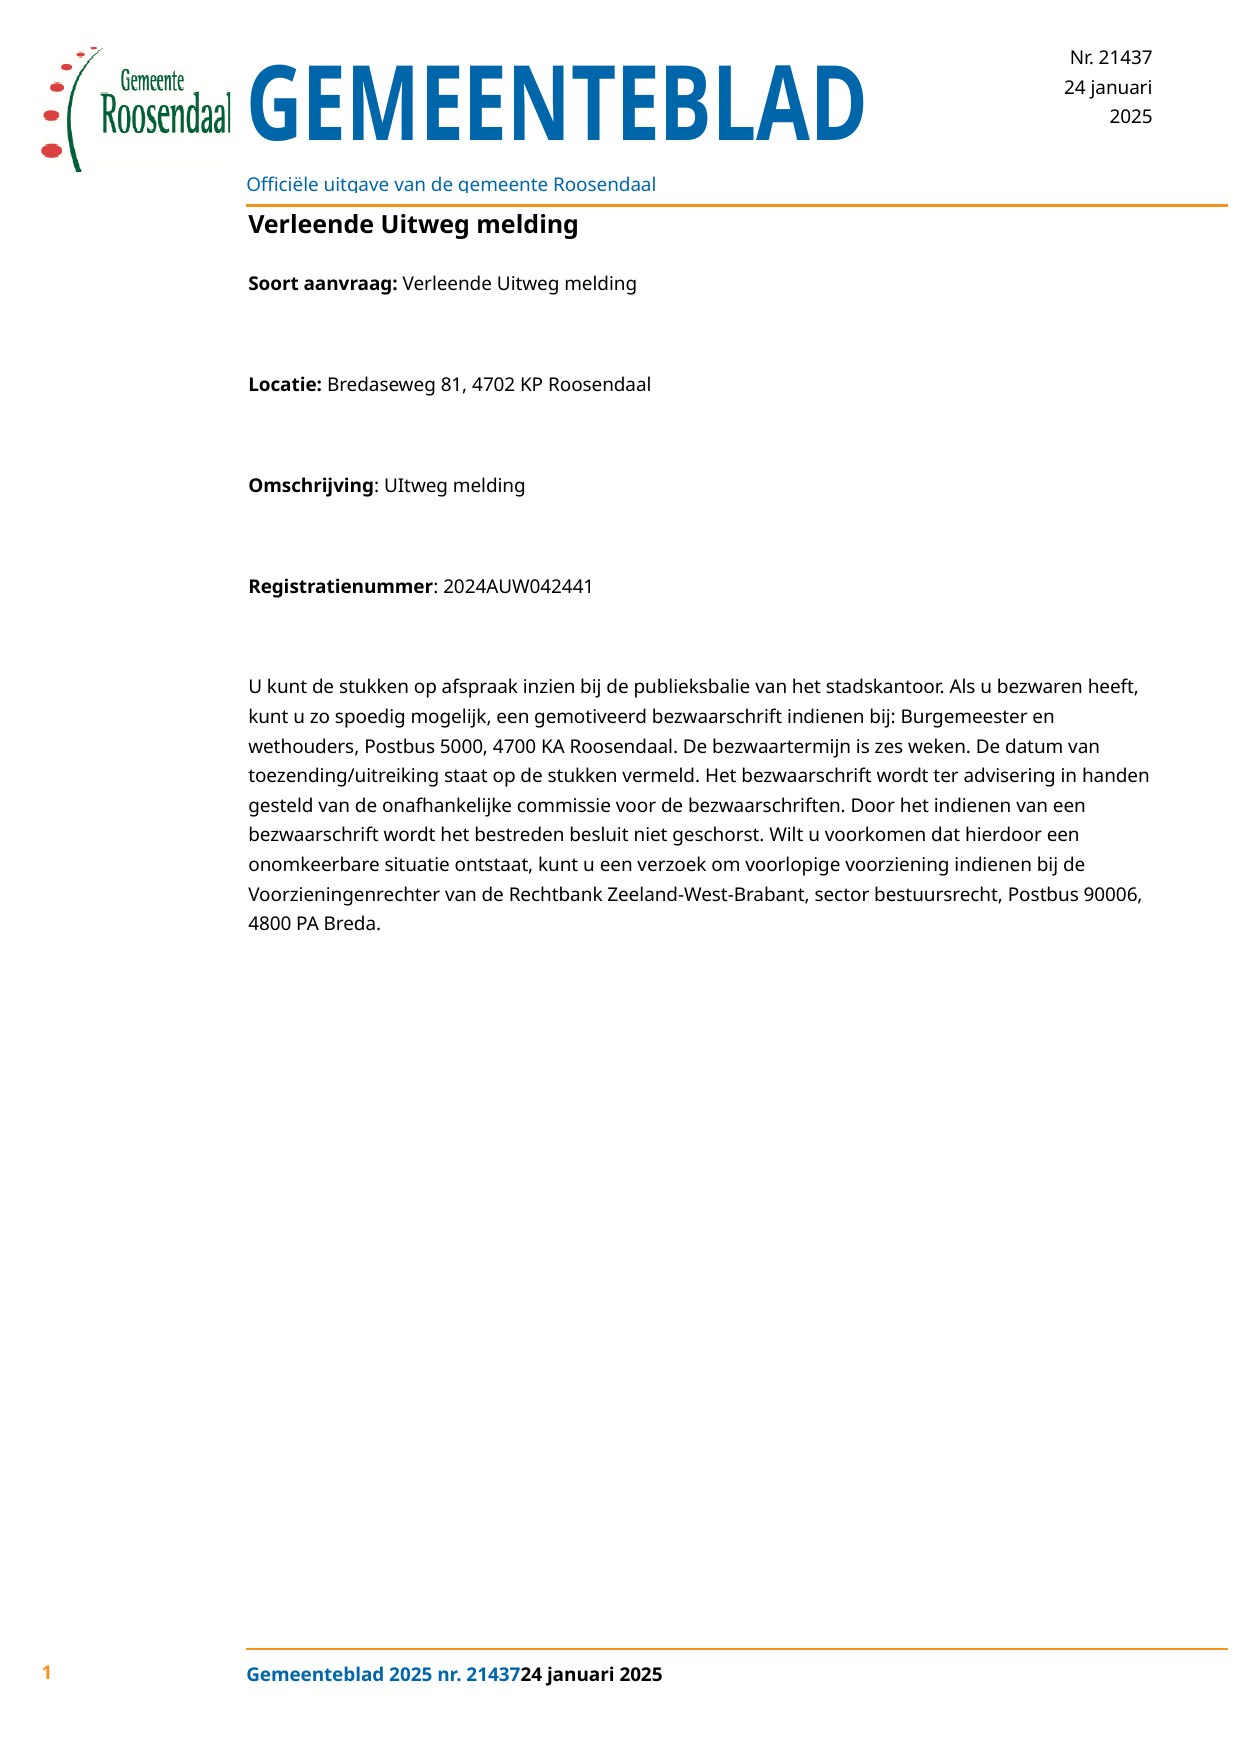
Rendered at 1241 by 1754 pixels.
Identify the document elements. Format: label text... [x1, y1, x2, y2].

text Registratienummer: 2024AUW042441 [248, 573, 1152, 598]
text U kunt de stukken op afspraak inzien bij de publieksbalie van het stadskantoor. Als u bezwaren heeft, kunt u zo spoedig mogelijk, een gemotiveerd bezwaarschrift indienen bij: Burgemeester en wethouders, Postbus 5000, 4700 KA Roosendaal. De bezwaartermijn is zes weken. De datum van toezending/uitreiking staat op de stukken vermeld. Het bezwaarschrift wordt ter advisering in handen gesteld van de onafhankelijke commissie voor de bezwaarschriften. Door het indienen van een bezwaarschrift wordt het bestreden besluit niet geschorst. Wilt u voorkomen dat hierdoor een onomkeerbare situatie ontstaat, kunt u een verzoek om voorlopige voorziening indienen bij de Voorzieningenrechter van de Rechtbank Zeeland-West-Brabant, sector bestuursrecht, Postbus 90006, 4800 PA Breda. [248, 674, 1152, 936]
picture [41, 47, 231, 172]
text Locatie: Bredaseweg 81, 4702 KP Roosendaal [248, 371, 1152, 397]
text Omschrijving: UItweg melding [248, 472, 1152, 498]
text Verleende Uitweg melding [248, 207, 1152, 241]
text Soort aanvraag: Verleende Uitweg melding [248, 270, 1152, 296]
